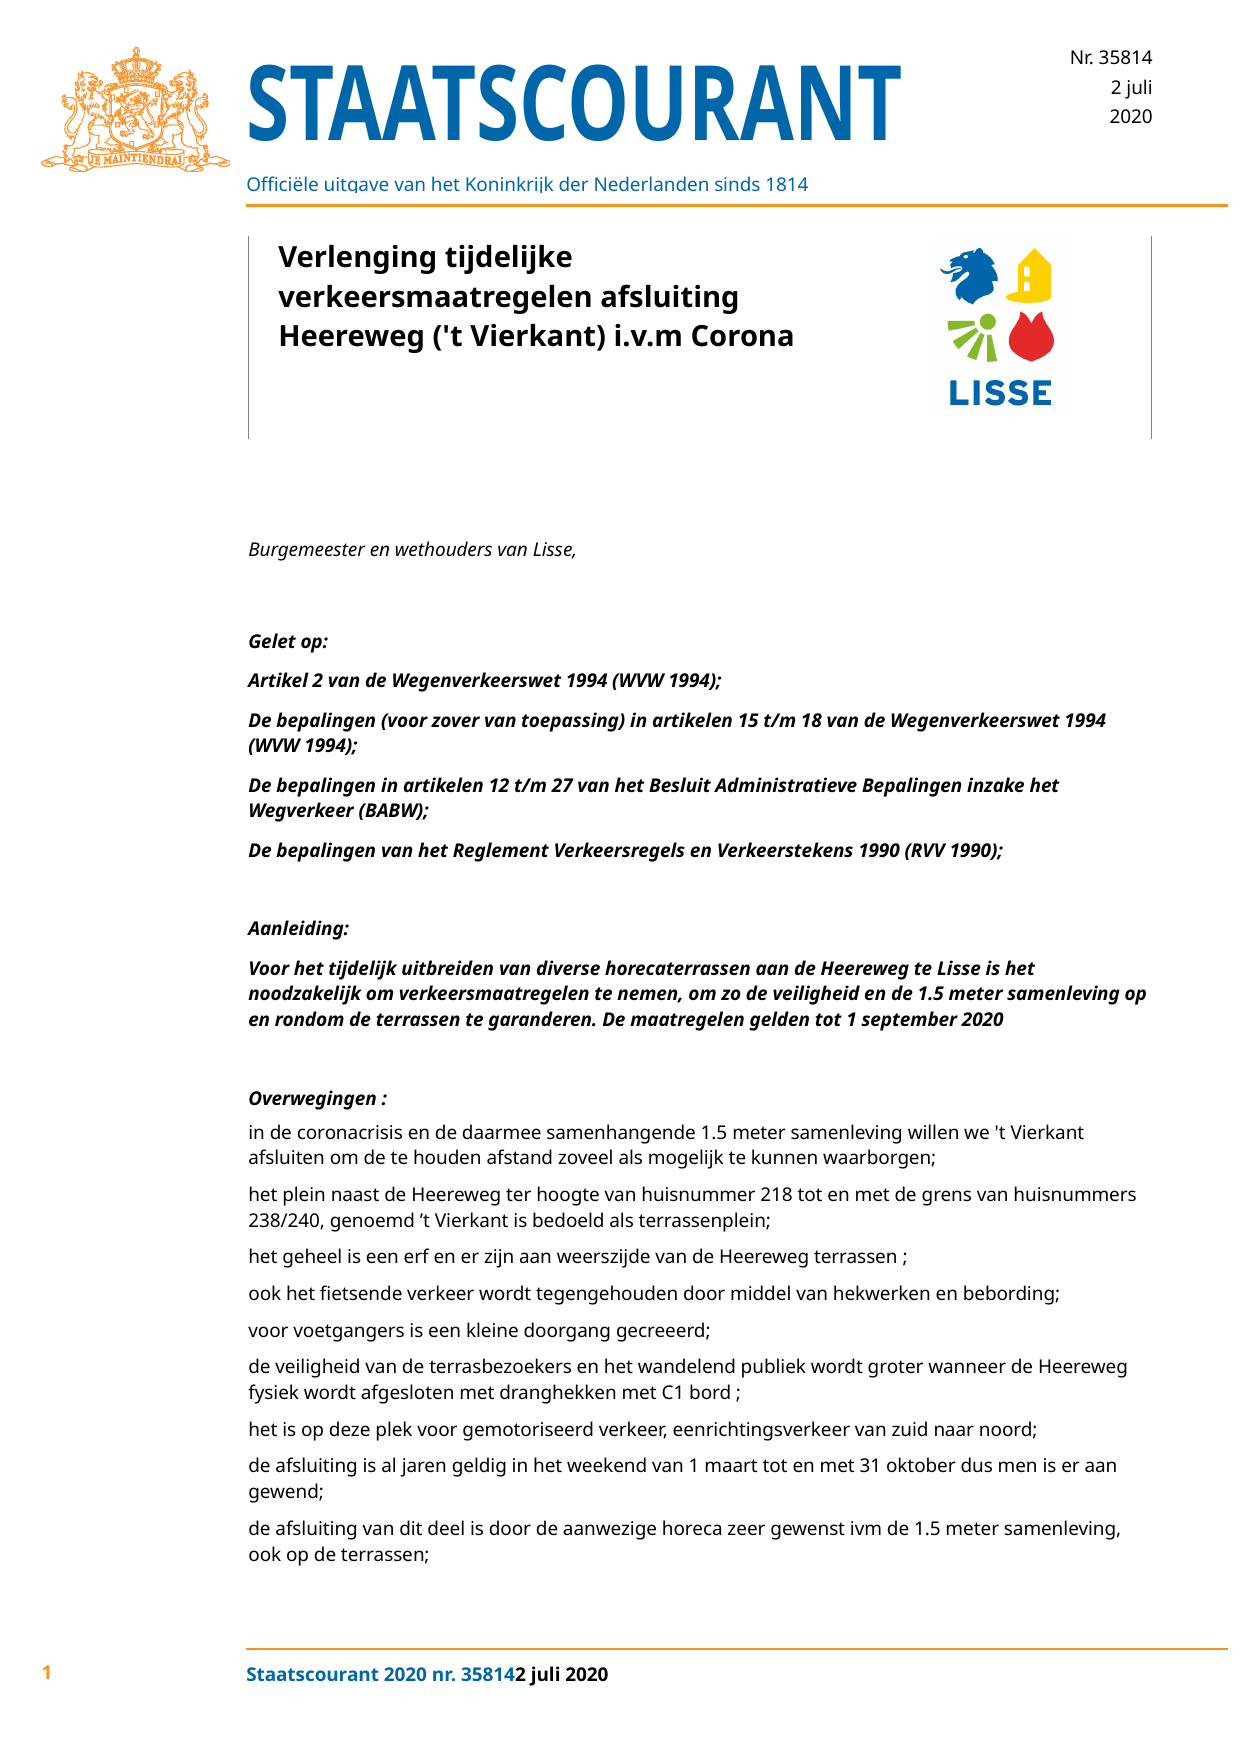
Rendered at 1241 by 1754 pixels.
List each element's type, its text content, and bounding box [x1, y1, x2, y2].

text de afsluiting van dit deel is door de aanwezige horeca zeer gewenst ivm de 1.5 meter samenleving, ook op de terrassen; [248, 1515, 1152, 1567]
text Artikel 2 van de Wegenverkeerswet 1994 (WVW 1994); [248, 668, 1152, 693]
table_header Verlenging tijdelijke verkeersmaatregelen afsluiting Heereweg ('t Vierkant) i.v.m Corona [249, 236, 850, 439]
text Burgemeester en wethouders van Lisse, [248, 536, 1152, 562]
text het is op deze plek voor gemotoriseerd verkeer, eenrichtingsverkeer van zuid naar noord; [248, 1416, 1152, 1442]
text voor voetgangers is een kleine doorgang gecreeerd; [248, 1317, 1152, 1343]
table_header [850, 414, 1151, 439]
text de veiligheid van de terrasbezoekers en het wandelend publiek wordt groter wanneer de Heereweg fysiek wordt afgesloten met dranghekken met C1 bord ; [248, 1354, 1152, 1405]
text Gelet op: [248, 628, 1152, 654]
text De bepalingen van het Reglement Verkeersregels en Verkeerstekens 1990 (RVV 1990); [248, 837, 1152, 863]
text De bepalingen (voor zover van toepassing) in artikelen 15 t/m 18 van de Wegenverkeerswet 1994 (WVW 1994); [248, 707, 1152, 758]
table_header [850, 236, 932, 413]
text Voor het tijdelijk uitbreiden van diverse horecaterrassen aan de Heereweg te Lisse is het noodzakelijk om verkeersmaatregelen te nemen, om zo de veiligheid en de 1.5 meter samenleving op en rondom de terrassen te garanderen. De maatregelen gelden tot 1 september 2020 [248, 955, 1152, 1032]
text ook het fietsende verkeer wordt tegengehouden door middel van hekwerken en bebording; [248, 1280, 1152, 1306]
picture [932, 236, 1069, 414]
table_header [1069, 236, 1151, 413]
text Aanleiding: [248, 916, 1152, 941]
text Overwegingen : [248, 1085, 1152, 1111]
picture [41, 47, 231, 172]
text De bepalingen in artikelen 12 t/m 27 van het Besluit Administratieve Bepalingen inzake het Wegverkeer (BABW); [248, 772, 1152, 823]
text het plein naast de Heereweg ter hoogte van huisnummer 218 tot en met de grens van huisnummers 238/240, genoemd ’t Vierkant is bedoeld als terrassenplein; [248, 1181, 1152, 1233]
text in de coronacrisis en de daarmee samenhangende 1.5 meter samenleving willen we 't Vierkant afsluiten om de te houden afstand zoveel als mogelijk te kunnen waarborgen; [248, 1119, 1152, 1170]
text de afsluiting is al jaren geldig in het weekend van 1 maart tot en met 31 oktober dus men is er aan gewend; [248, 1453, 1152, 1504]
text het geheel is een erf en er zijn aan weerszijde van de Heereweg terrassen ; [248, 1244, 1152, 1269]
